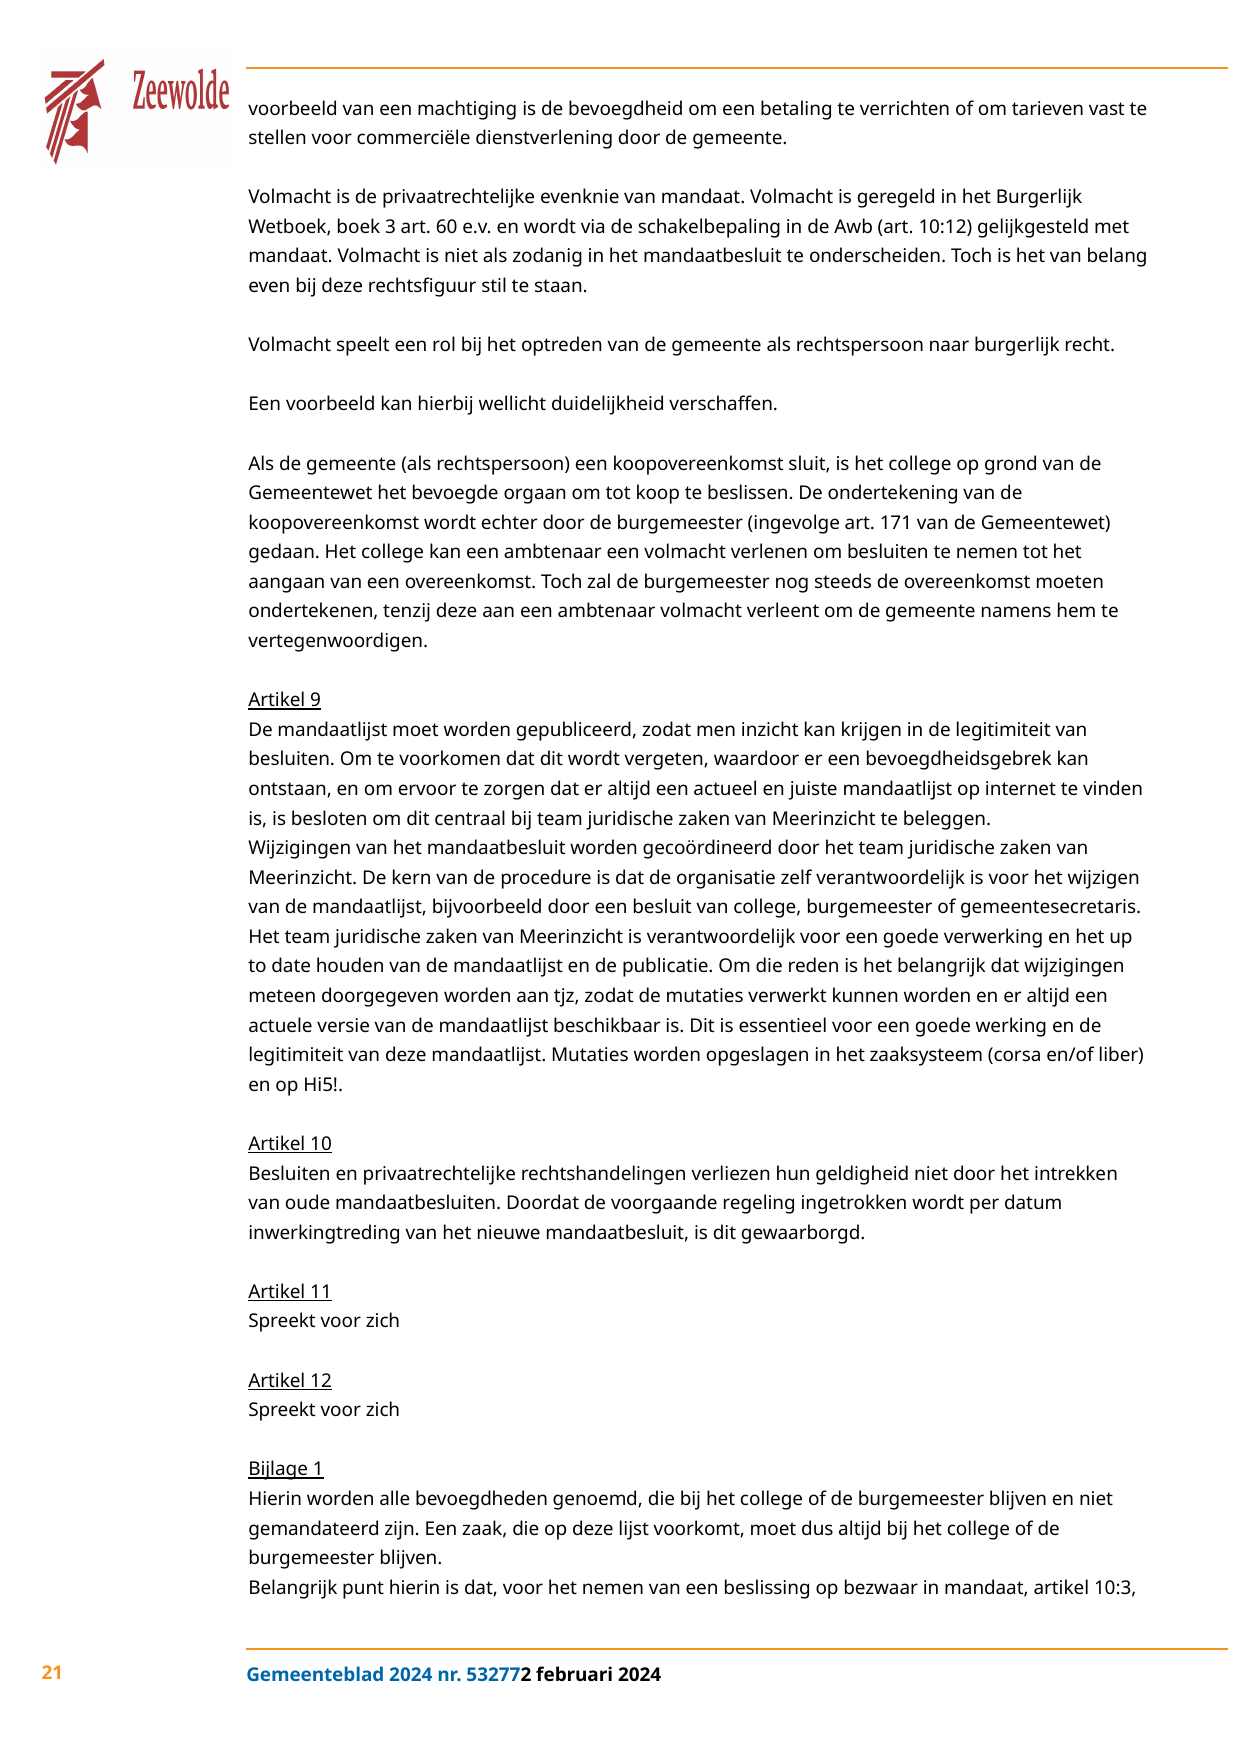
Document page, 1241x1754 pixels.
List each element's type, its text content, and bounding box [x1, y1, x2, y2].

text Wijzigingen van het mandaatbesluit worden gecoördineerd door het team juridische zaken van Meerinzicht. De kern van de procedure is dat de organisatie zelf verantwoordelijk is voor het wijzigen van de mandaatlijst, bijvoorbeeld door een besluit van college, burgemeester of gemeentesecretaris. Het team juridische zaken van Meerinzicht is verantwoordelijk voor een goede verwerking en het up to date houden van de mandaatlijst en de publicatie. Om die reden is het belangrijk dat wijzigingen meteen doorgegeven worden aan tjz, zodat de mutaties verwerkt kunnen worden en er altijd een actuele versie van de mandaatlijst beschikbaar is. Dit is essentieel voor een goede werking en de legitimiteit van deze mandaatlijst. Mutaties worden opgeslagen in het zaaksysteem (corsa en/of liber) en op Hi5!. [248, 834, 1152, 1097]
text Spreekt voor zich [248, 1308, 1152, 1333]
text Spreekt voor zich [248, 1396, 1152, 1422]
text Als de gemeente (als rechtspersoon) een koopovereenkomst sluit, is het college op grond van de Gemeentewet het bevoegde orgaan om tot koop te beslissen. De ondertekening van de koopovereenkomst wordt echter door de burgemeester (ingevolge art. 171 van de Gemeentewet) gedaan. Het college kan een ambtenaar een volmacht verlenen om besluiten te nemen tot het aangaan van een overeenkomst. Toch zal de burgemeester nog steeds de overeenkomst moeten ondertekenen, tenzij deze aan een ambtenaar volmacht verleent om de gemeente namens hem te vertegenwoordigen. [248, 450, 1152, 653]
picture [41, 47, 231, 172]
text Artikel 12 [248, 1367, 1152, 1393]
text Een voorbeeld kan hierbij wellicht duidelijkheid verschaffen. [248, 391, 1152, 416]
text voorbeeld van een machtiging is de bevoegdheid om een betaling te verrichten of om tarieven vast te stellen voor commerciële dienstverlening door de gemeente. [248, 95, 1152, 150]
text De mandaatlijst moet worden gepubliceerd, zodat men inzicht kan krijgen in de legitimiteit van besluiten. Om te voorkomen dat dit wordt vergeten, waardoor er een bevoegdheidsgebrek kan ontstaan, en om ervoor te zorgen dat er altijd een actueel en juiste mandaatlijst op internet te vinden is, is besloten om dit centraal bij team juridische zaken van Meerinzicht te beleggen. [248, 716, 1152, 831]
text Bijlage 1 [248, 1456, 1152, 1481]
text Hierin worden alle bevoegdheden genoemd, die bij het college of de burgemeester blijven en niet gemandateerd zijn. Een zaak, die op deze lijst voorkomt, moet dus altijd bij het college of de burgemeester blijven. [248, 1485, 1152, 1570]
text Artikel 11 [248, 1278, 1152, 1304]
text Belangrijk punt hierin is dat, voor het nemen van een beslissing op bezwaar in mandaat, artikel 10:3, [248, 1574, 1152, 1600]
text Artikel 9 [248, 686, 1152, 712]
text Besluiten en privaatrechtelijke rechtshandelingen verliezen hun geldigheid niet door het intrekken van oude mandaatbesluiten. Doordat de voorgaande regeling ingetrokken wordt per datum inwerkingtreding van het nieuwe mandaatbesluit, is dit gewaarborgd. [248, 1160, 1152, 1245]
text Volmacht speelt een rol bij het optreden van de gemeente als rechtspersoon naar burgerlijk recht. [248, 331, 1152, 357]
text Volmacht is de privaatrechtelijke evenknie van mandaat. Volmacht is geregeld in het Burgerlijk Wetboek, boek 3 art. 60 e.v. en wordt via de schakelbepaling in de Awb (art. 10:12) gelijkgesteld met mandaat. Volmacht is niet als zodanig in het mandaatbesluit te onderscheiden. Toch is het van belang even bij deze rechtsfiguur stil te staan. [248, 183, 1152, 298]
text Artikel 10 [248, 1130, 1152, 1156]
